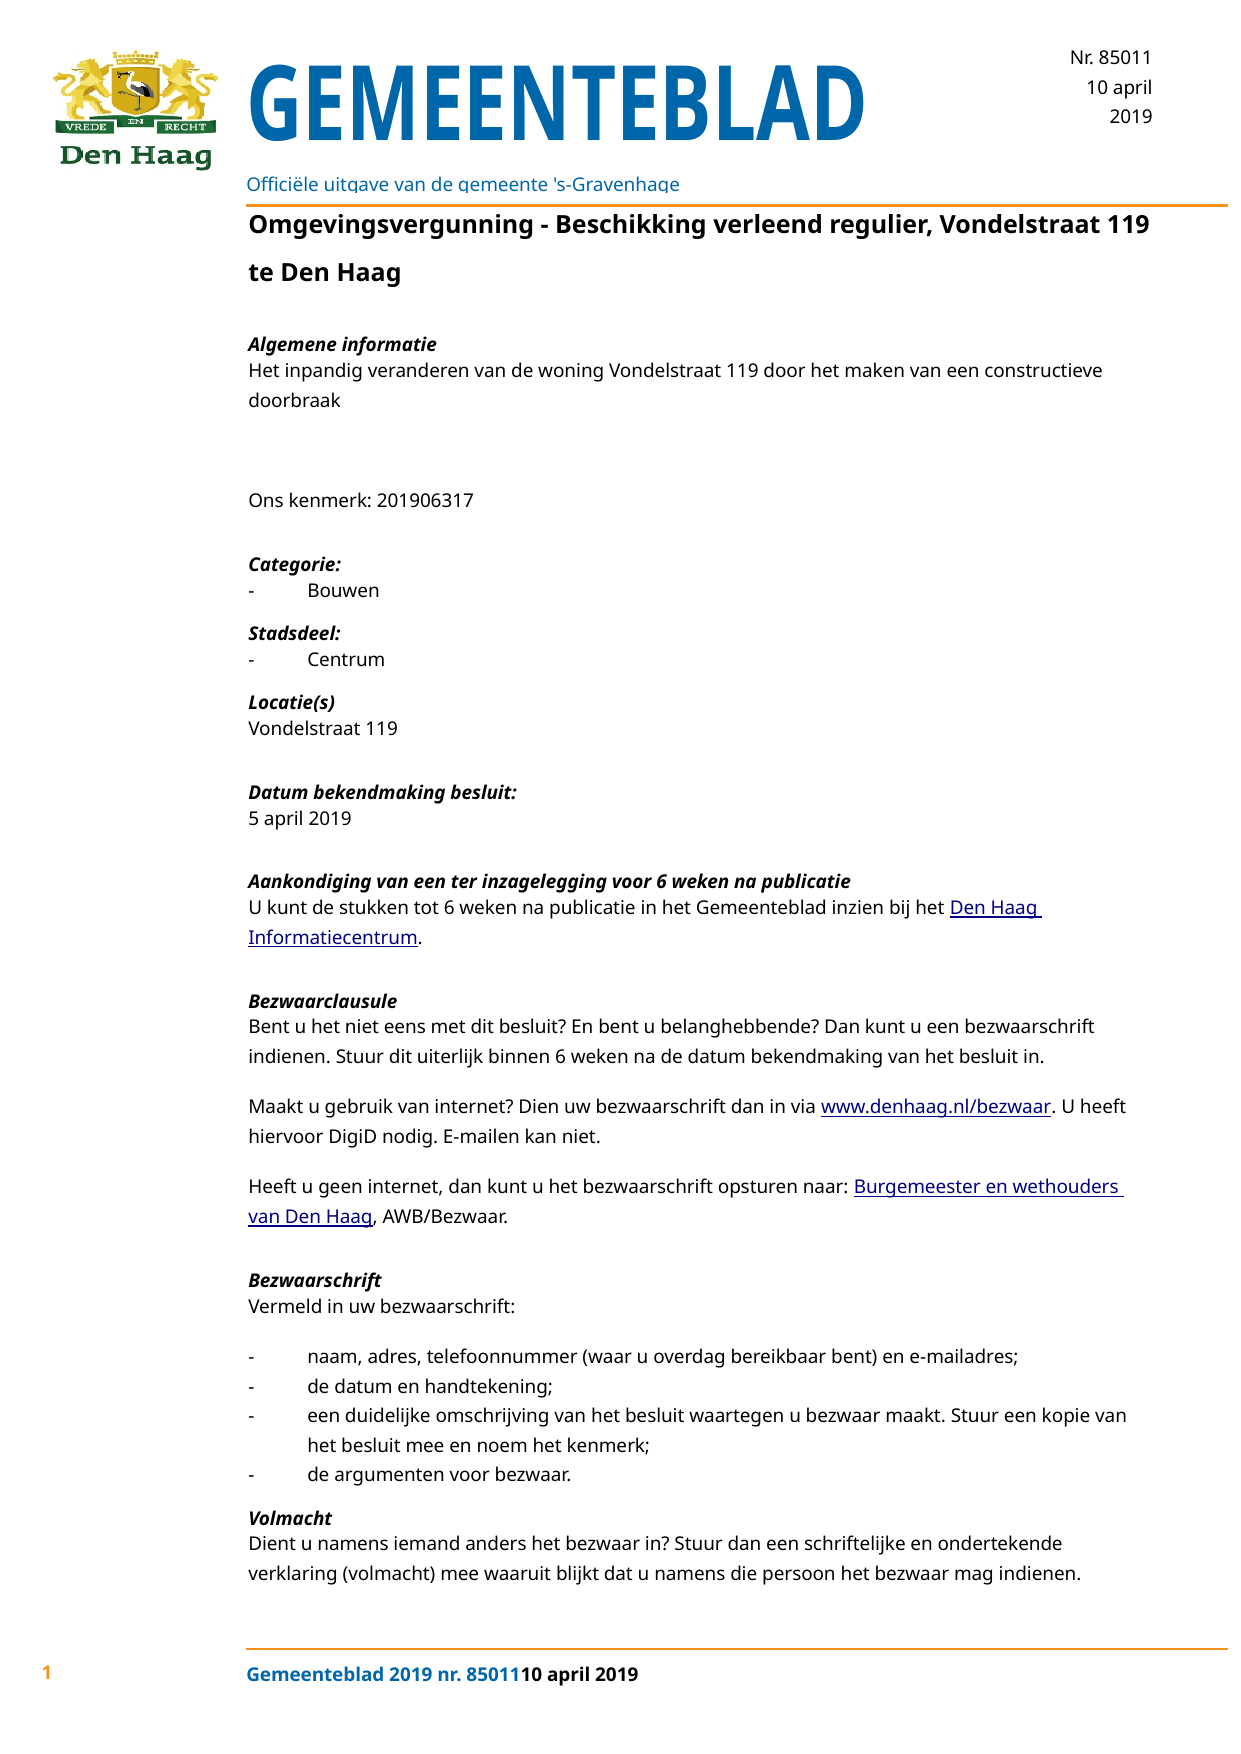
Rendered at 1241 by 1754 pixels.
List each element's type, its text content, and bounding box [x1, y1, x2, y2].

text Vondelstraat 119 [248, 715, 1152, 741]
text Categorie: [248, 552, 1152, 577]
picture [41, 47, 231, 172]
text Het inpandig veranderen van de woning Vondelstraat 119 door het maken van een constructieve doorbraak [248, 357, 1152, 412]
text Heeft u geen internet, dan kunt u het bezwaarschrift opsturen naar: Burgemeester en wethouders van Den Haag, AWB/Bezwaar. [248, 1174, 1152, 1229]
list een duidelijke omschrijving van het besluit waartegen u bezwaar maakt. Stuur een kopie van het besluit mee en noem het kenmerk; [248, 1402, 1152, 1458]
text Volmacht [248, 1505, 1152, 1531]
text Vermeld in uw bezwaarschrift: [248, 1293, 1152, 1319]
text Locatie(s) [248, 689, 1152, 715]
text Algemene informatie [248, 331, 1152, 357]
text Ons kenmerk: 201906317 [248, 488, 1152, 513]
list de datum en handtekening; [248, 1373, 1152, 1399]
text Bent u het niet eens met dit besluit? En bent u belanghebbende? Dan kunt u een bezwaarschrift indienen. Stuur dit uiterlijk binnen 6 weken na de datum bekendmaking van het besluit in. [248, 1014, 1152, 1069]
list de argumenten voor bezwaar. [248, 1462, 1152, 1487]
text Maakt u gebruik van internet? Dien uw bezwaarschrift dan in via www.denhaag.nl/bezwaar. U heeft hiervoor DigiD nodig. E-mailen kan niet. [248, 1094, 1152, 1149]
text Dient u namens iemand anders het bezwaar in? Stuur dan een schriftelijke en ondertekende verklaring (volmacht) mee waaruit blijkt dat u namens die persoon het bezwaar mag indienen. [248, 1531, 1152, 1586]
text Omgevingsvergunning - Beschikking verleend regulier, Vondelstraat 119 te Den Haag [248, 207, 1152, 288]
list Centrum [248, 646, 1152, 672]
list Bouwen [248, 577, 1152, 603]
text Bezwaarclausule [248, 988, 1152, 1014]
text Aankondiging van een ter inzagelegging voor 6 weken na publicatie [248, 869, 1152, 894]
text U kunt de stukken tot 6 weken na publicatie in het Gemeenteblad inzien bij het Den Haag Informatiecentrum. [248, 894, 1152, 950]
text Datum bekendmaking besluit: [248, 779, 1152, 805]
text 5 april 2019 [248, 805, 1152, 830]
text Bezwaarschrift [248, 1267, 1152, 1293]
text Stadsdeel: [248, 620, 1152, 646]
list naam, adres, telefoonnummer (waar u overdag bereikbaar bent) en e-mailadres; [248, 1343, 1152, 1369]
